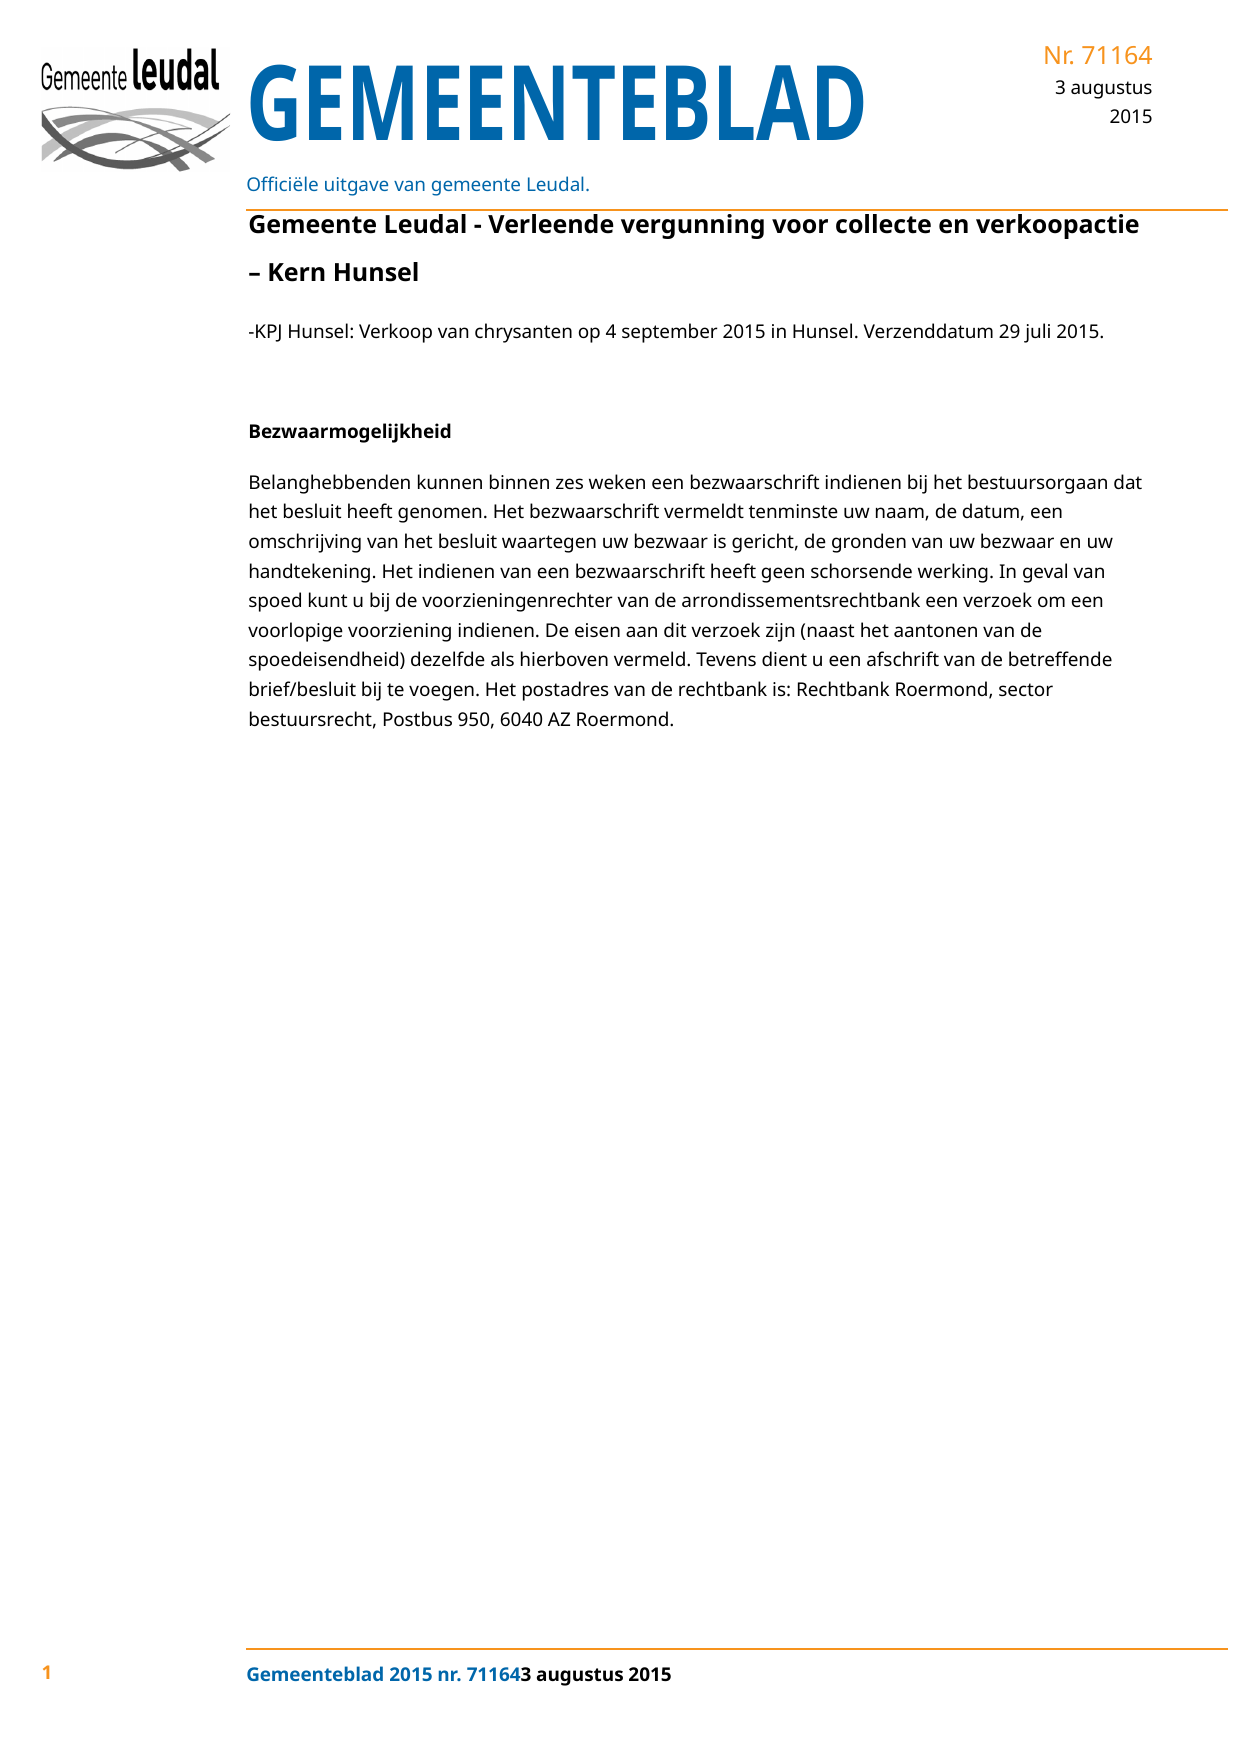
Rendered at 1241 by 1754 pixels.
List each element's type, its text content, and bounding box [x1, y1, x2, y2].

text Gemeente Leudal - Verleende vergunning voor collecte en verkoopactie – Kern Hunsel [248, 211, 1152, 288]
text -KPJ Hunsel: Verkoop van chrysanten op 4 september 2015 in Hunsel. Verzenddatum 29 juli 2015. [248, 318, 1152, 344]
text Bezwaarmogelijkheid [248, 419, 1152, 444]
picture [41, 47, 231, 172]
text Belanghebbenden kunnen binnen zes weken een bezwaarschrift indienen bij het bestuursorgaan dat het besluit heeft genomen. Het bezwaarschrift vermeldt tenminste uw naam, de datum, een omschrijving van het besluit waartegen uw bezwaar is gericht, de gronden van uw bezwaar en uw handtekening. Het indienen van een bezwaarschrift heeft geen schorsende werking. In geval van spoed kunt u bij de voorzieningenrechter van de arrondissementsrechtbank een verzoek om een voorlopige voorziening indienen. De eisen aan dit verzoek zijn (naast het aantonen van de spoedeisendheid) dezelfde als hierboven vermeld. Tevens dient u een afschrift van de betreffende brief/besluit bij te voegen. Het postadres van de rechtbank is: Rechtbank Roermond, sector bestuursrecht, Postbus 950, 6040 AZ Roermond. [248, 469, 1152, 732]
